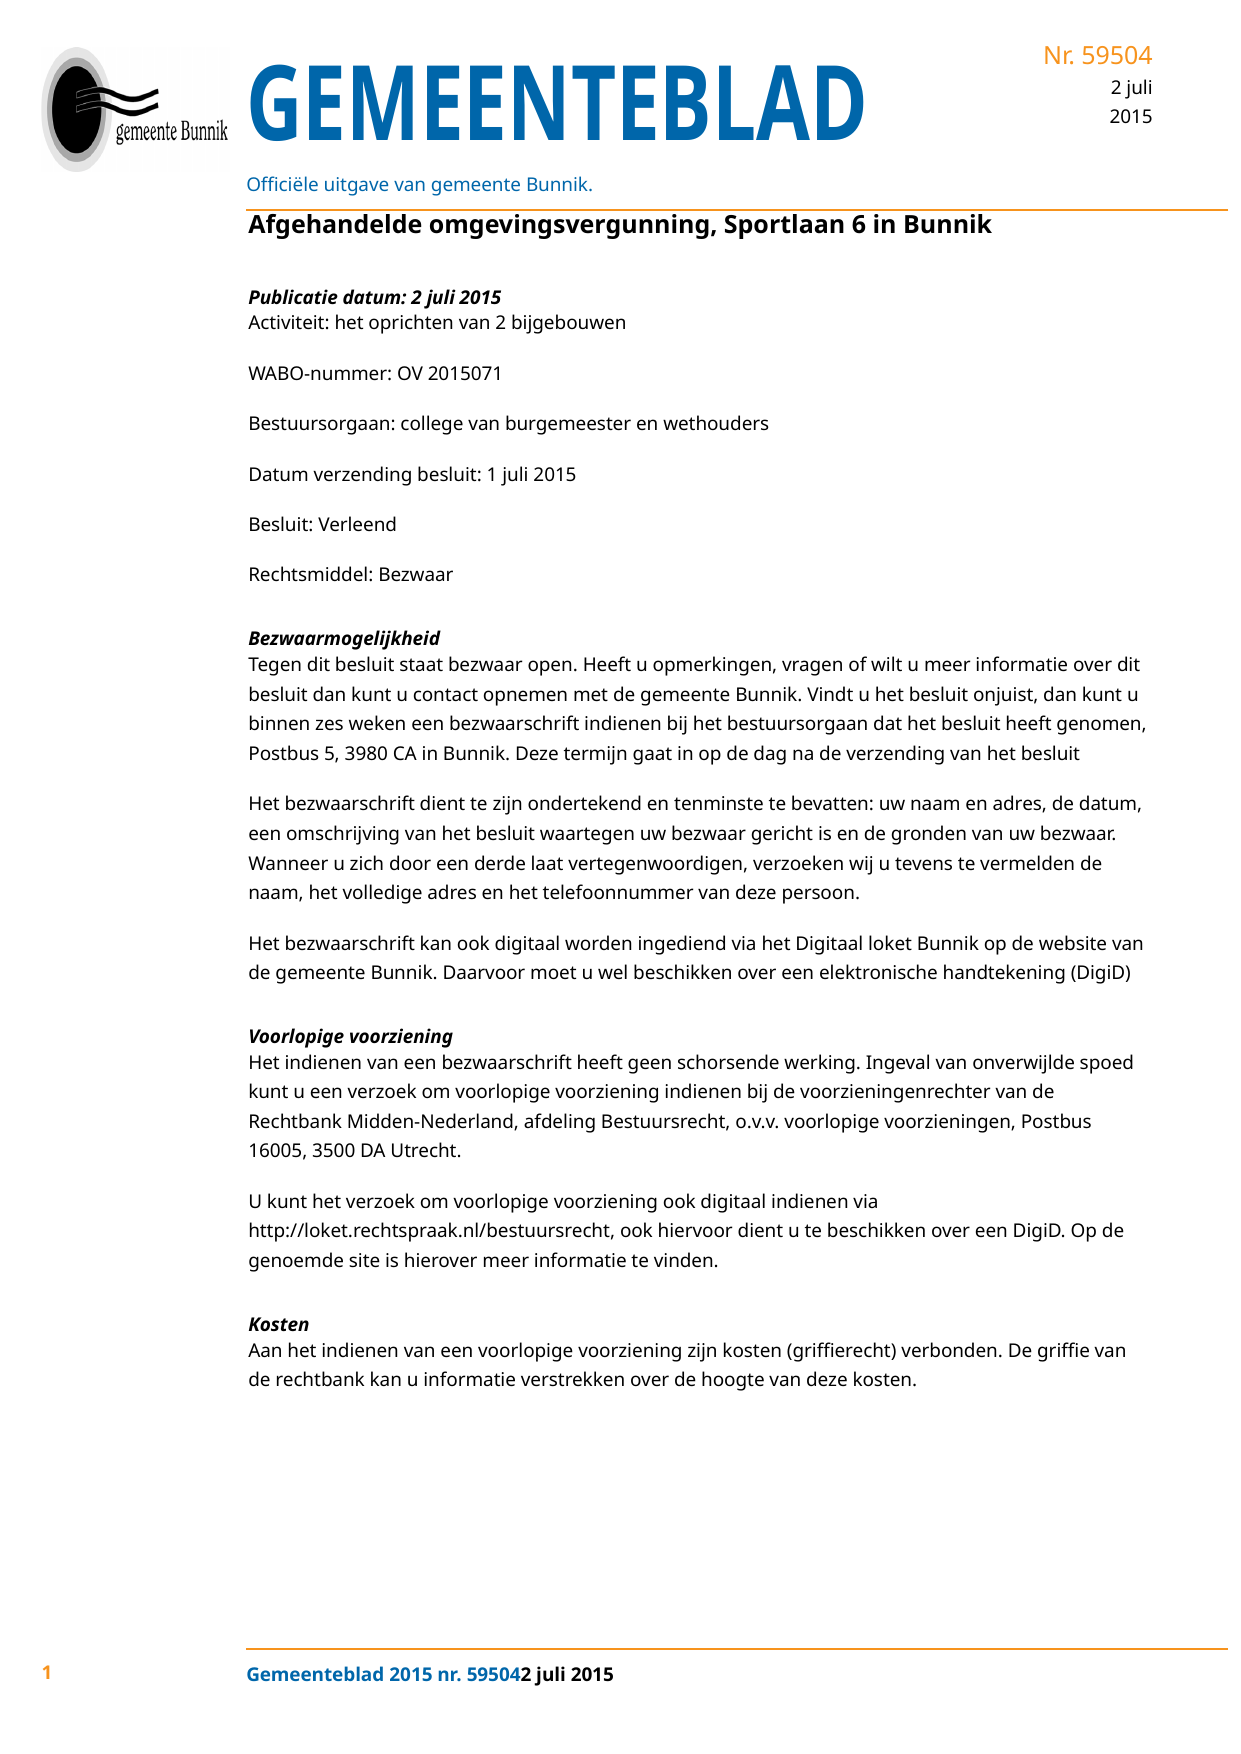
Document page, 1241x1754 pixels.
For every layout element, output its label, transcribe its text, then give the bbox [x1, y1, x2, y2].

text Afgehandelde omgevingsvergunning, Sportlaan 6 in Bunnik [248, 211, 1152, 241]
text Publicatie datum: 2 juli 2015 [248, 284, 1152, 309]
text Bezwaarmogelijkheid [248, 626, 1152, 651]
text Het bezwaarschrift kan ook digitaal worden ingediend via het Digitaal loket Bunnik op de website van de gemeente Bunnik. Daarvoor moet u wel beschikken over een elektronische handtekening (DigiD) [248, 930, 1152, 985]
text U kunt het verzoek om voorlopige voorziening ook digitaal indienen via http://loket.rechtspraak.nl/bestuursrecht, ook hiervoor dient u te beschikken over een DigiD. Op de genoemde site is hierover meer informatie te vinden. [248, 1188, 1152, 1273]
text Het bezwaarschrift dient te zijn ondertekend en tenminste te bevatten: uw naam en adres, de datum, een omschrijving van het besluit waartegen uw bezwaar gericht is en de gronden van uw bezwaar. Wanneer u zich door een derde laat vertegenwoordigen, verzoeken wij u tevens te vermelden de naam, het volledige adres en het telefoonnummer van deze persoon. [248, 791, 1152, 905]
text Voorlopige voorziening [248, 1023, 1152, 1049]
text Activiteit: het oprichten van 2 bijgebouwen [248, 309, 1152, 335]
text Rechtsmiddel: Bezwaar [248, 562, 1152, 587]
text Tegen dit besluit staat bezwaar open. Heeft u opmerkingen, vragen of wilt u meer informatie over dit besluit dan kunt u contact opnemen met de gemeente Bunnik. Vindt u het besluit onjuist, dan kunt u binnen zes weken een bezwaarschrift indienen bij het bestuursorgaan dat het besluit heeft genomen, Postbus 5, 3980 CA in Bunnik. Deze termijn gaat in op de dag na de verzending van het besluit [248, 651, 1152, 766]
text Kosten [248, 1311, 1152, 1337]
picture [41, 47, 231, 172]
text WABO-nummer: OV 2015071 [248, 360, 1152, 386]
text Bestuursorgaan: college van burgemeester en wethouders [248, 410, 1152, 436]
text Besluit: Verleend [248, 511, 1152, 537]
text Aan het indienen van een voorlopige voorziening zijn kosten (griffierecht) verbonden. De griffie van de rechtbank kan u informatie verstrekken over de hoogte van deze kosten. [248, 1337, 1152, 1392]
text Het indienen van een bezwaarschrift heeft geen schorsende werking. Ingeval van onverwijlde spoed kunt u een verzoek om voorlopige voorziening indienen bij de voorzieningenrechter van de Rechtbank Midden-Nederland, afdeling Bestuursrecht, o.v.v. voorlopige voorzieningen, Postbus 16005, 3500 DA Utrecht. [248, 1049, 1152, 1163]
text Datum verzending besluit: 1 juli 2015 [248, 461, 1152, 487]
